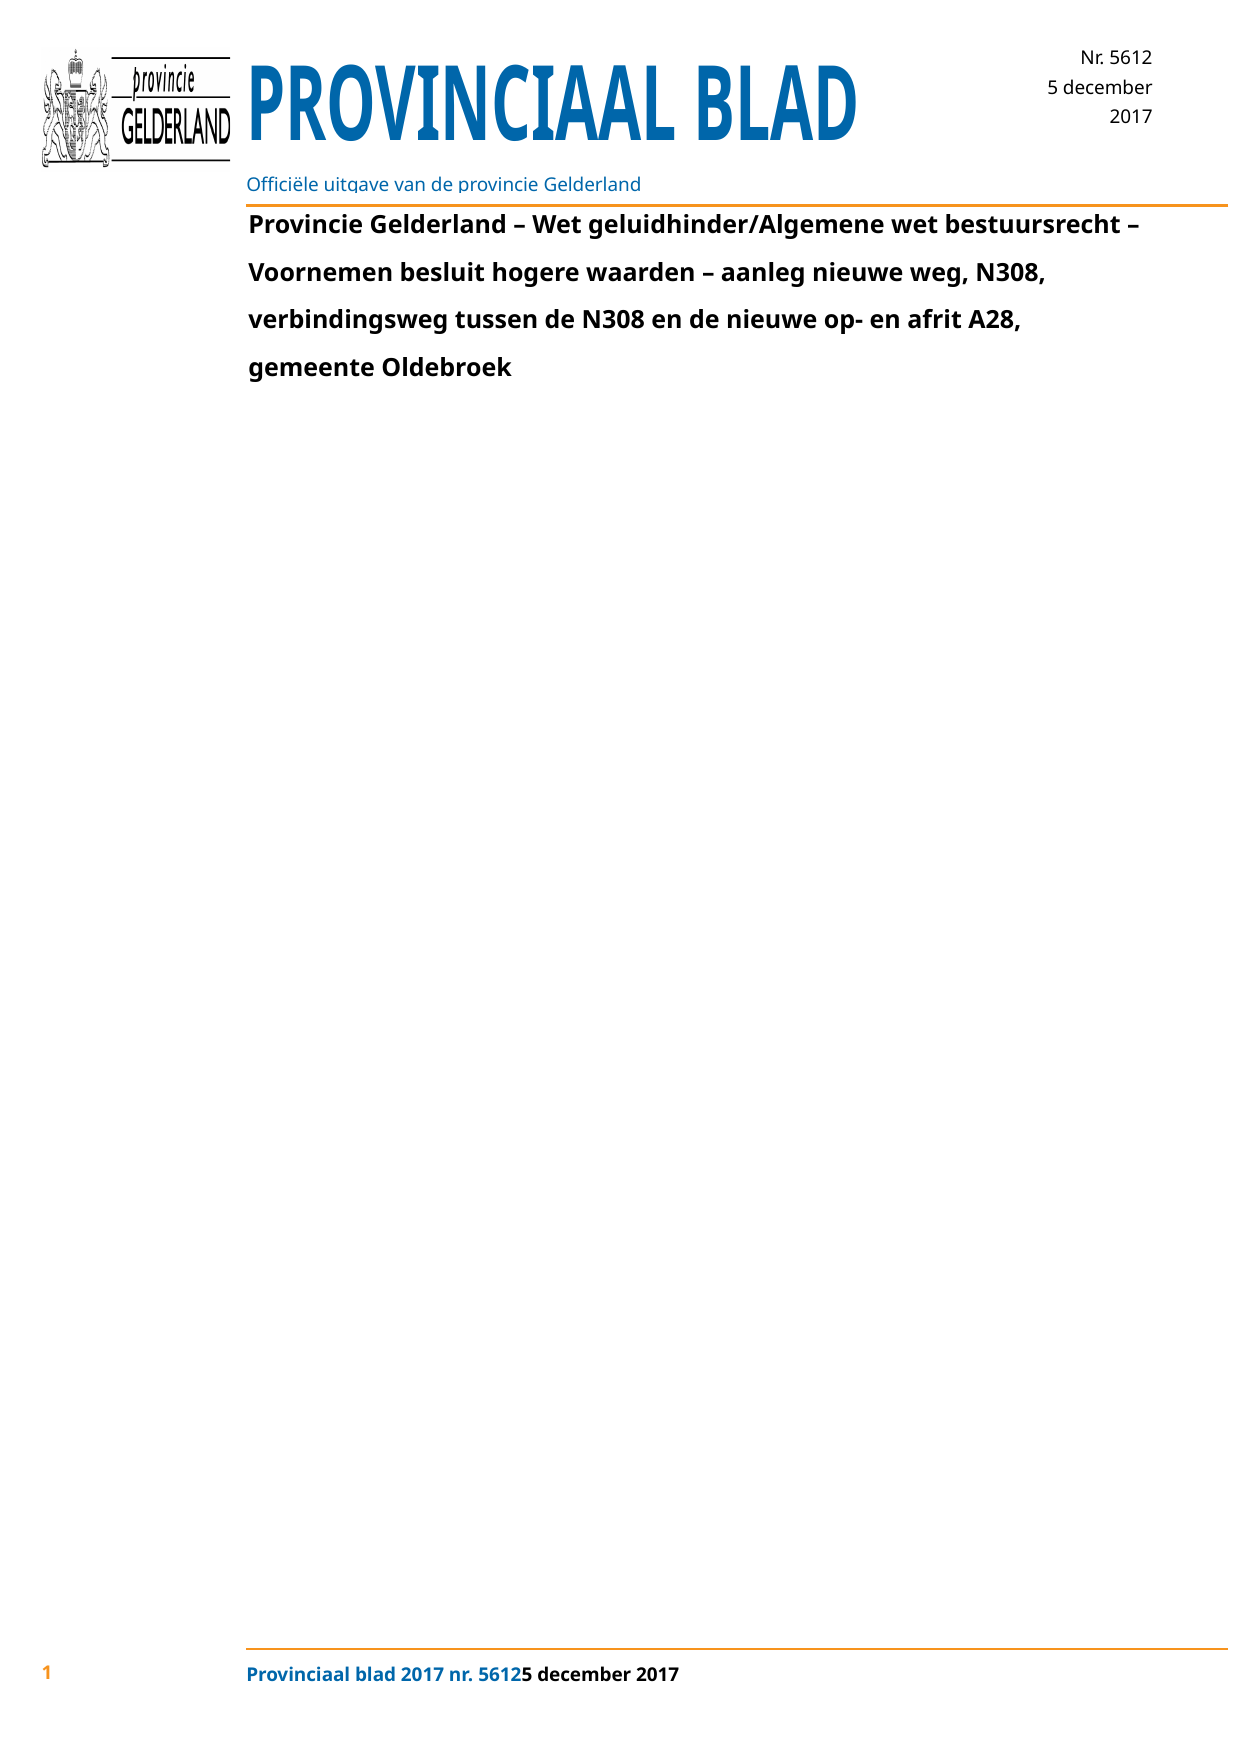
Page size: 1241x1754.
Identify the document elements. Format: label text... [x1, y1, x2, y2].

picture [41, 47, 231, 172]
text Provincie Gelderland – Wet geluidhinder/Algemene wet bestuursrecht – Voornemen besluit hogere waarden – aanleg nieuwe weg, N308, verbindingsweg tussen de N308 en de nieuwe op- en afrit A28, gemeente Oldebroek [248, 207, 1152, 384]
